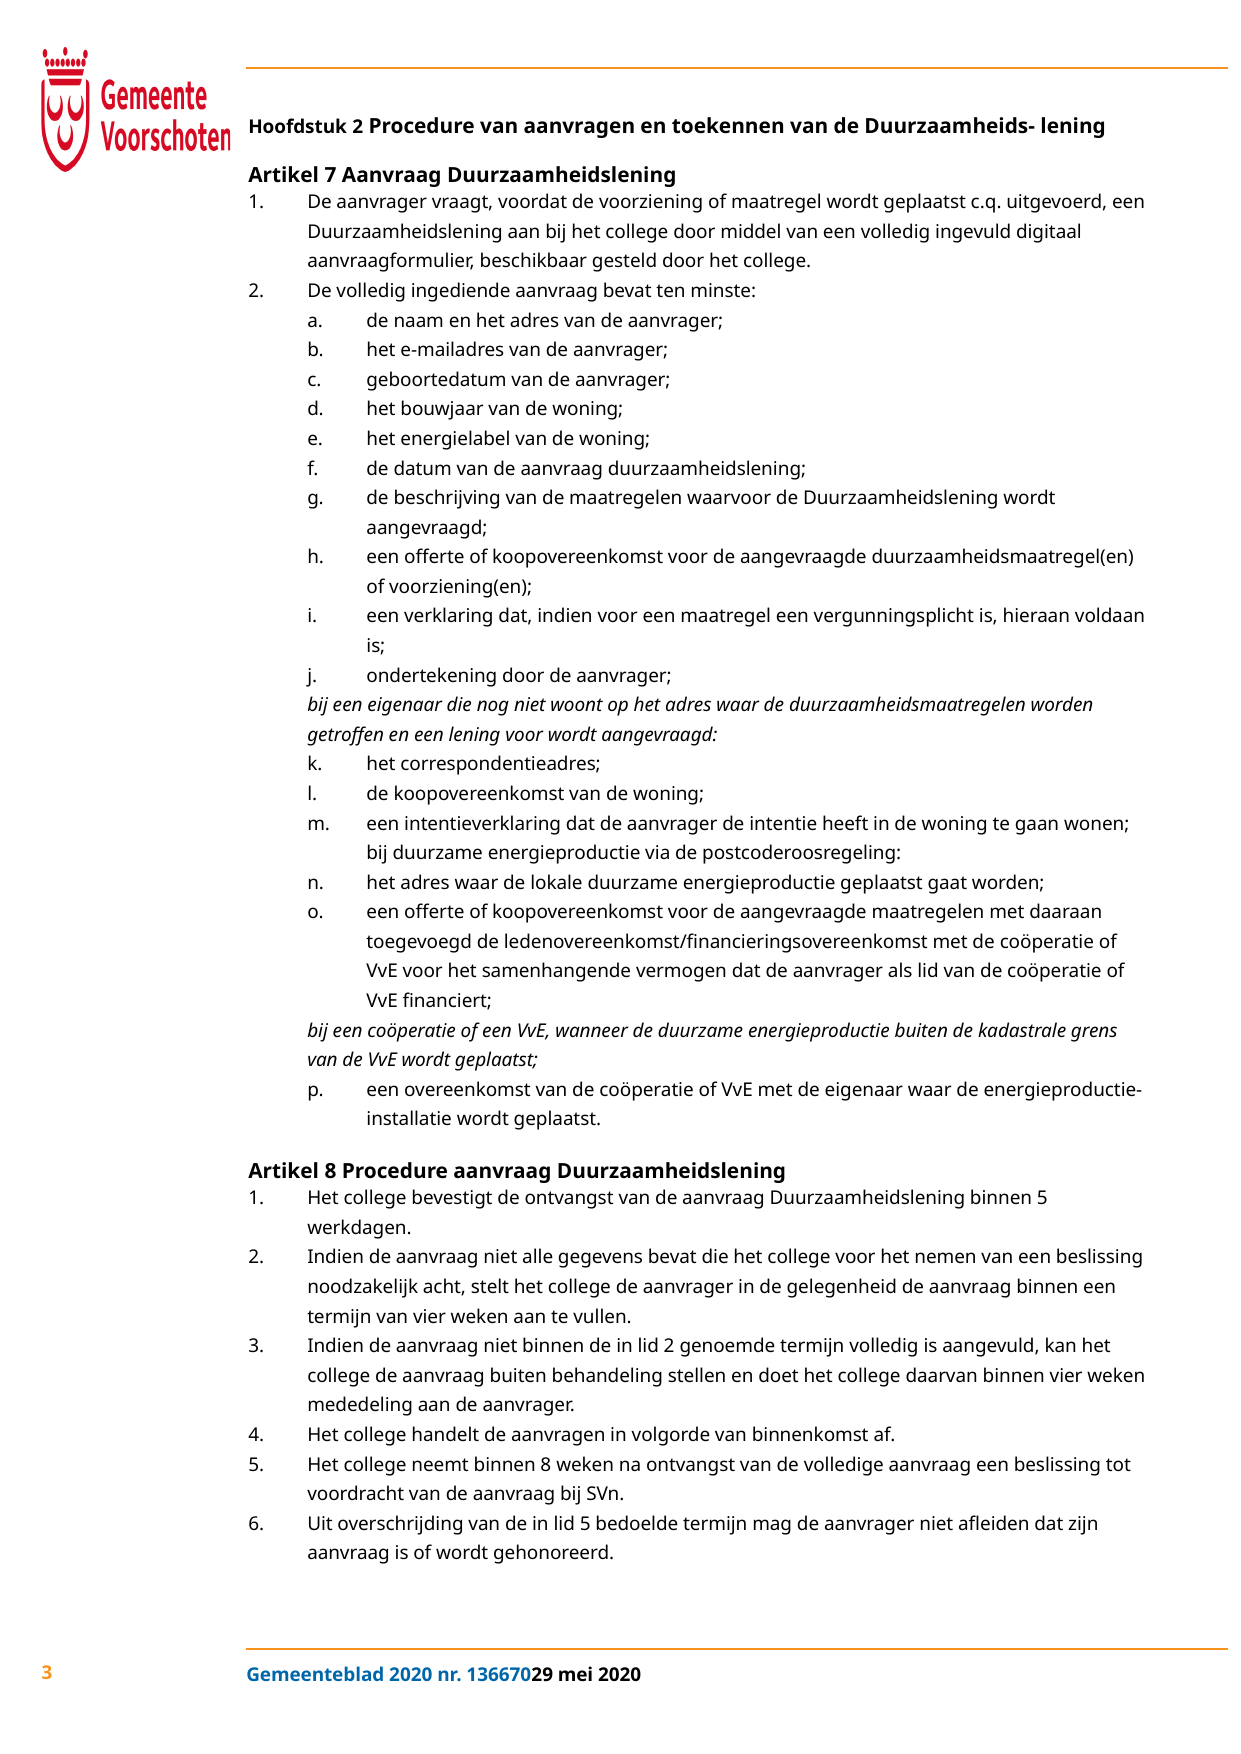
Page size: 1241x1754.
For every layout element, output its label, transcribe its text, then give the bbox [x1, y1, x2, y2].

list het energielabel van de woning; [307, 425, 1152, 451]
list een intentieverklaring dat de aanvrager de intentie heeft in de woning te gaan wonen; [307, 810, 1152, 836]
list een overeenkomst van de coöperatie of VvE met de eigenaar waar de energieproductie-installatie wordt geplaatst. [307, 1076, 1152, 1131]
list een verklaring dat, indien voor een maatregel een vergunningsplicht is, hieraan voldaan is; [307, 603, 1152, 658]
list het bouwjaar van de woning; [307, 396, 1152, 421]
list ondertekening door de aanvrager; [307, 662, 1152, 688]
list de naam en het adres van de aanvrager; [307, 307, 1152, 333]
list het e-mailadres van de aanvrager; [307, 336, 1152, 362]
list het correspondentieadres; [307, 751, 1152, 776]
list bij een eigenaar die nog niet woont op het adres waar de duurzaamheidsmaatregelen worden getroffen en een lening voor wordt aangevraagd: [248, 691, 1152, 747]
text Artikel 7 Aanvraag Duurzaamheidslening [248, 160, 1152, 188]
list Het college neemt binnen 8 weken na ontvangst van de volledige aanvraag een beslissing tot voordracht van de aanvraag bij SVn. [248, 1451, 1152, 1506]
list Het college bevestigt de ontvangst van de aanvraag Duurzaamheidslening binnen 5 werkdagen. [248, 1184, 1152, 1240]
picture [41, 47, 231, 172]
list de beschrijving van de maatregelen waarvoor de Duurzaamheidslening wordt aangevraagd; [307, 484, 1152, 540]
list de datum van de aanvraag duurzaamheidslening; [307, 455, 1152, 481]
list het adres waar de lokale duurzame energieproductie geplaatst gaat worden; [307, 869, 1152, 895]
list bij een coöperatie of een VvE, wanneer de duurzame energieproductie buiten de kadastrale grens van de VvE wordt geplaatst; [248, 1017, 1152, 1072]
list Indien de aanvraag niet alle gegevens bevat die het college voor het nemen van een beslissing noodzakelijk acht, stelt het college de aanvrager in de gelegenheid de aanvraag binnen een termijn van vier weken aan te vullen. [248, 1244, 1152, 1328]
list De aanvrager vraagt, voordat de voorziening of maatregel wordt geplaatst c.q. uitgevoerd, een Duurzaamheidslening aan bij het college door middel van een volledig ingevuld digitaal aanvraagformulier, beschikbaar gesteld door het college. [248, 188, 1152, 273]
list een offerte of koopovereenkomst voor de aangevraagde maatregelen met daaraan toegevoegd de ledenovereenkomst/financieringsovereenkomst met de coöperatie of VvE voor het samenhangende vermogen dat de aanvrager als lid van de coöperatie of VvE financiert; [307, 898, 1152, 1013]
text Hoofdstuk 2 Procedure van aanvragen en toekennen van de Duurzaamheids- lening [248, 111, 1152, 139]
list De volledig ingediende aanvraag bevat ten minste: [248, 277, 1152, 303]
list Indien de aanvraag niet binnen de in lid 2 genoemde termijn volledig is aangevuld, kan het college de aanvraag buiten behandeling stellen en doet het college daarvan binnen vier weken mededeling aan de aanvrager. [248, 1332, 1152, 1417]
list Het college handelt de aanvragen in volgorde van binnenkomst af. [248, 1421, 1152, 1447]
list de koopovereenkomst van de woning; [307, 780, 1152, 806]
text Artikel 8 Procedure aanvraag Duurzaamheidslening [248, 1156, 1152, 1184]
list een offerte of koopovereenkomst voor de aangevraagde duurzaamheidsmaatregel(en) of voorziening(en); [307, 543, 1152, 599]
list bij duurzame energieproductie via de postcoderoosregeling: [307, 839, 1152, 865]
list Uit overschrijding van de in lid 5 bedoelde termijn mag de aanvrager niet afleiden dat zijn aanvraag is of wordt gehonoreerd. [248, 1510, 1152, 1565]
list geboortedatum van de aanvrager; [307, 366, 1152, 392]
